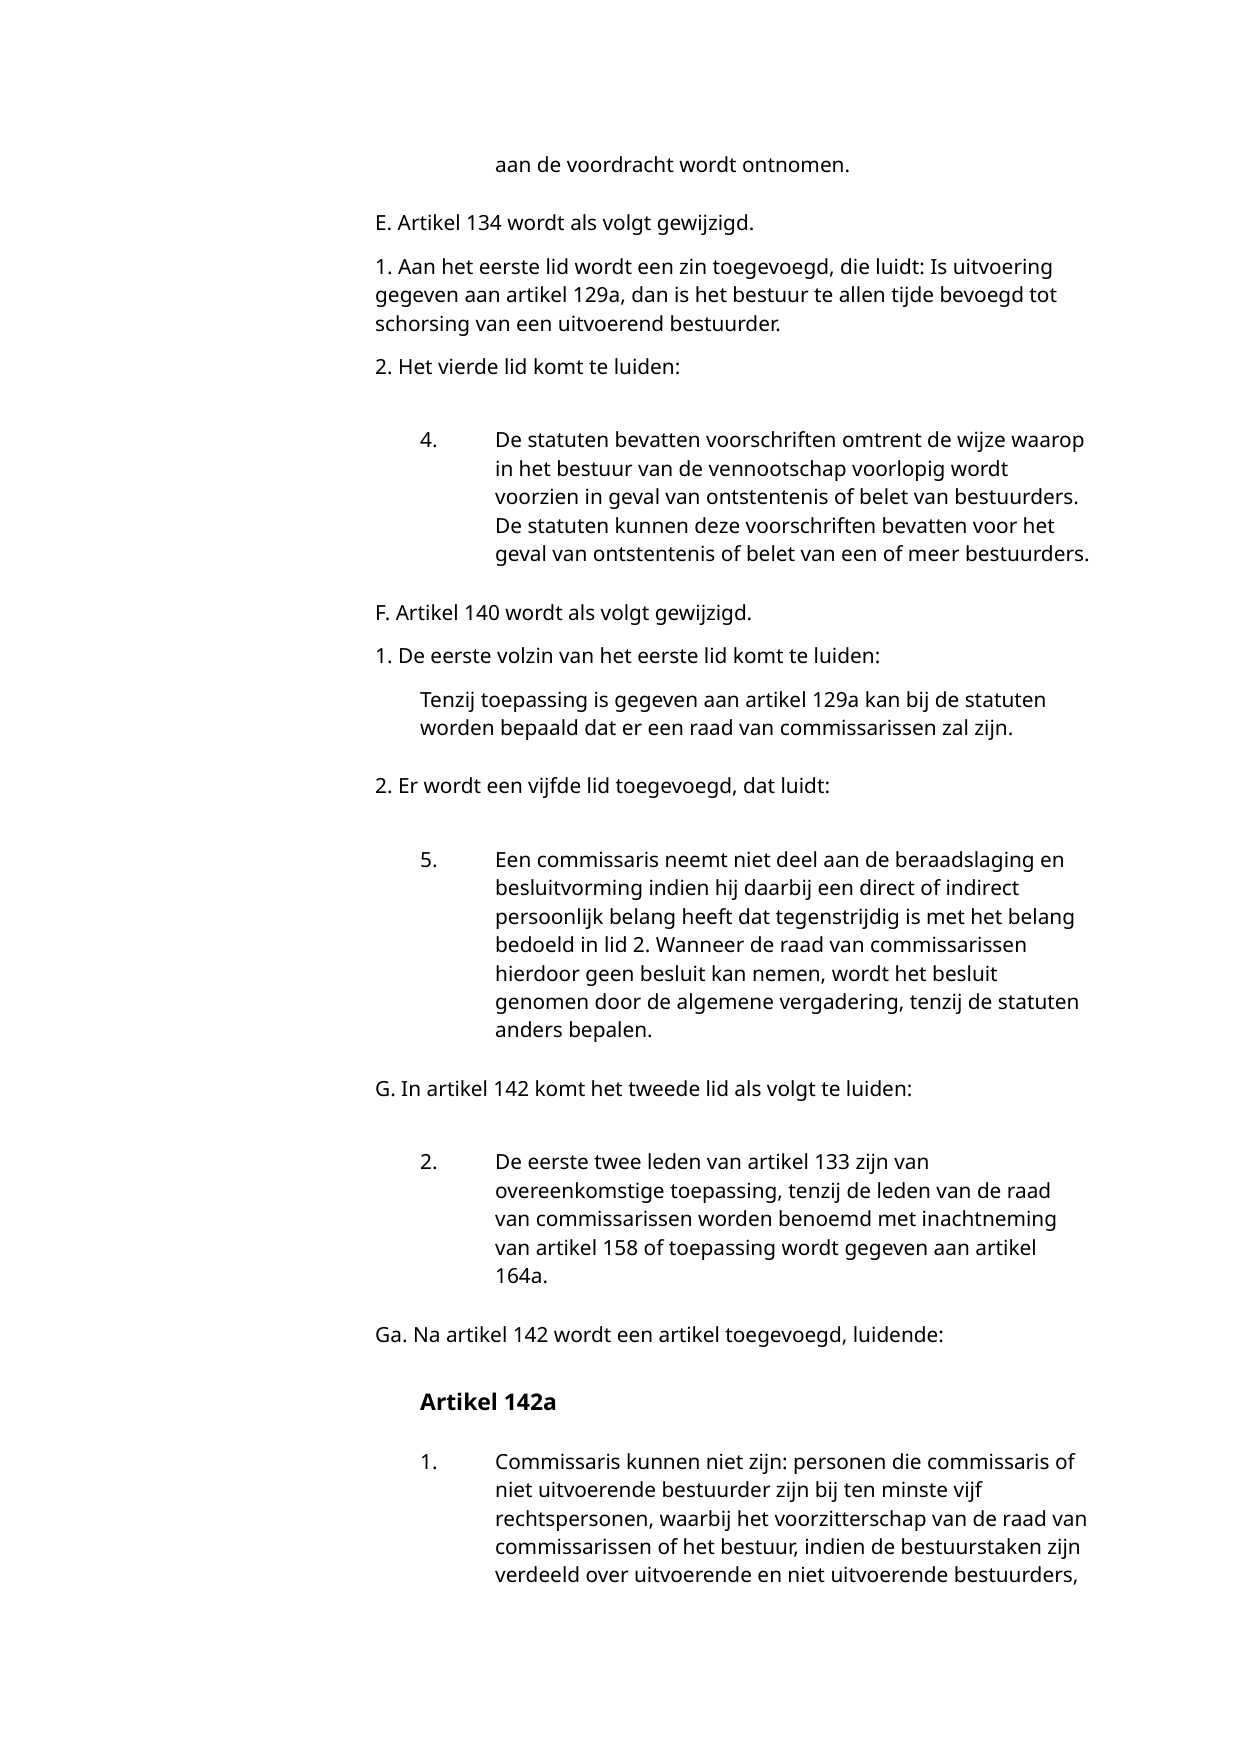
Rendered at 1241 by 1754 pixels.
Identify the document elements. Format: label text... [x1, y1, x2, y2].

list De eerste twee leden van artikel 133 zijn van overeenkomstige toepassing, tenzij de leden van de raad van commissarissen worden benoemd met inachtneming van artikel 158 of toepassing wordt gegeven aan artikel 164a. [420, 1147, 1090, 1290]
text 2. Het vierde lid komt te luiden: [375, 352, 1090, 381]
list aan de voordracht wordt ontnomen. [420, 150, 1090, 178]
text F. Artikel 140 wordt als volgt gewijzigd. [375, 598, 1090, 626]
subtitle Artikel 142a [420, 1386, 1090, 1417]
list De statuten bevatten voorschriften omtrent de wijze waarop in het bestuur van de vennootschap voorlopig wordt voorzien in geval van ontstentenis of belet van bestuurders. De statuten kunnen deze voorschriften bevatten voor het geval van ontstentenis of belet van een of meer bestuurders. [420, 426, 1090, 568]
list Een commissaris neemt niet deel aan de beraadslaging en besluitvorming indien hij daarbij een direct of indirect persoonlijk belang heeft dat tegenstrijdig is met het belang bedoeld in lid 2. Wanneer de raad van commissarissen hierdoor geen besluit kan nemen, wordt het besluit genomen door de algemene vergadering, tenzij de statuten anders bepalen. [420, 845, 1090, 1044]
text 1. De eerste volzin van het eerste lid komt te luiden: [375, 641, 1090, 670]
text E. Artikel 134 wordt als volgt gewijzigd. [375, 208, 1090, 237]
list Commissaris kunnen niet zijn: personen die commissaris of niet uitvoerende bestuurder zijn bij ten minste vijf rechtspersonen, waarbij het voorzitterschap van de raad van commissarissen of het bestuur, indien de bestuurstaken zijn verdeeld over uitvoerende en niet uitvoerende bestuurders, [420, 1447, 1090, 1589]
text 1. Aan het eerste lid wordt een zin toegevoegd, die luidt: Is uitvoering gegeven aan artikel 129a, dan is het bestuur te allen tijde bevoegd tot schorsing van een uitvoerend bestuurder. [375, 252, 1090, 337]
text G. In artikel 142 komt het tweede lid als volgt te luiden: [375, 1074, 1090, 1102]
text Tenzij toepassing is gegeven aan artikel 129a kan bij de statuten worden bepaald dat er een raad van commissarissen zal zijn. [420, 685, 1090, 742]
text 2. Er wordt een vijfde lid toegevoegd, dat luidt: [375, 772, 1090, 800]
text Ga. Na artikel 142 wordt een artikel toegevoegd, luidende: [375, 1320, 1090, 1348]
